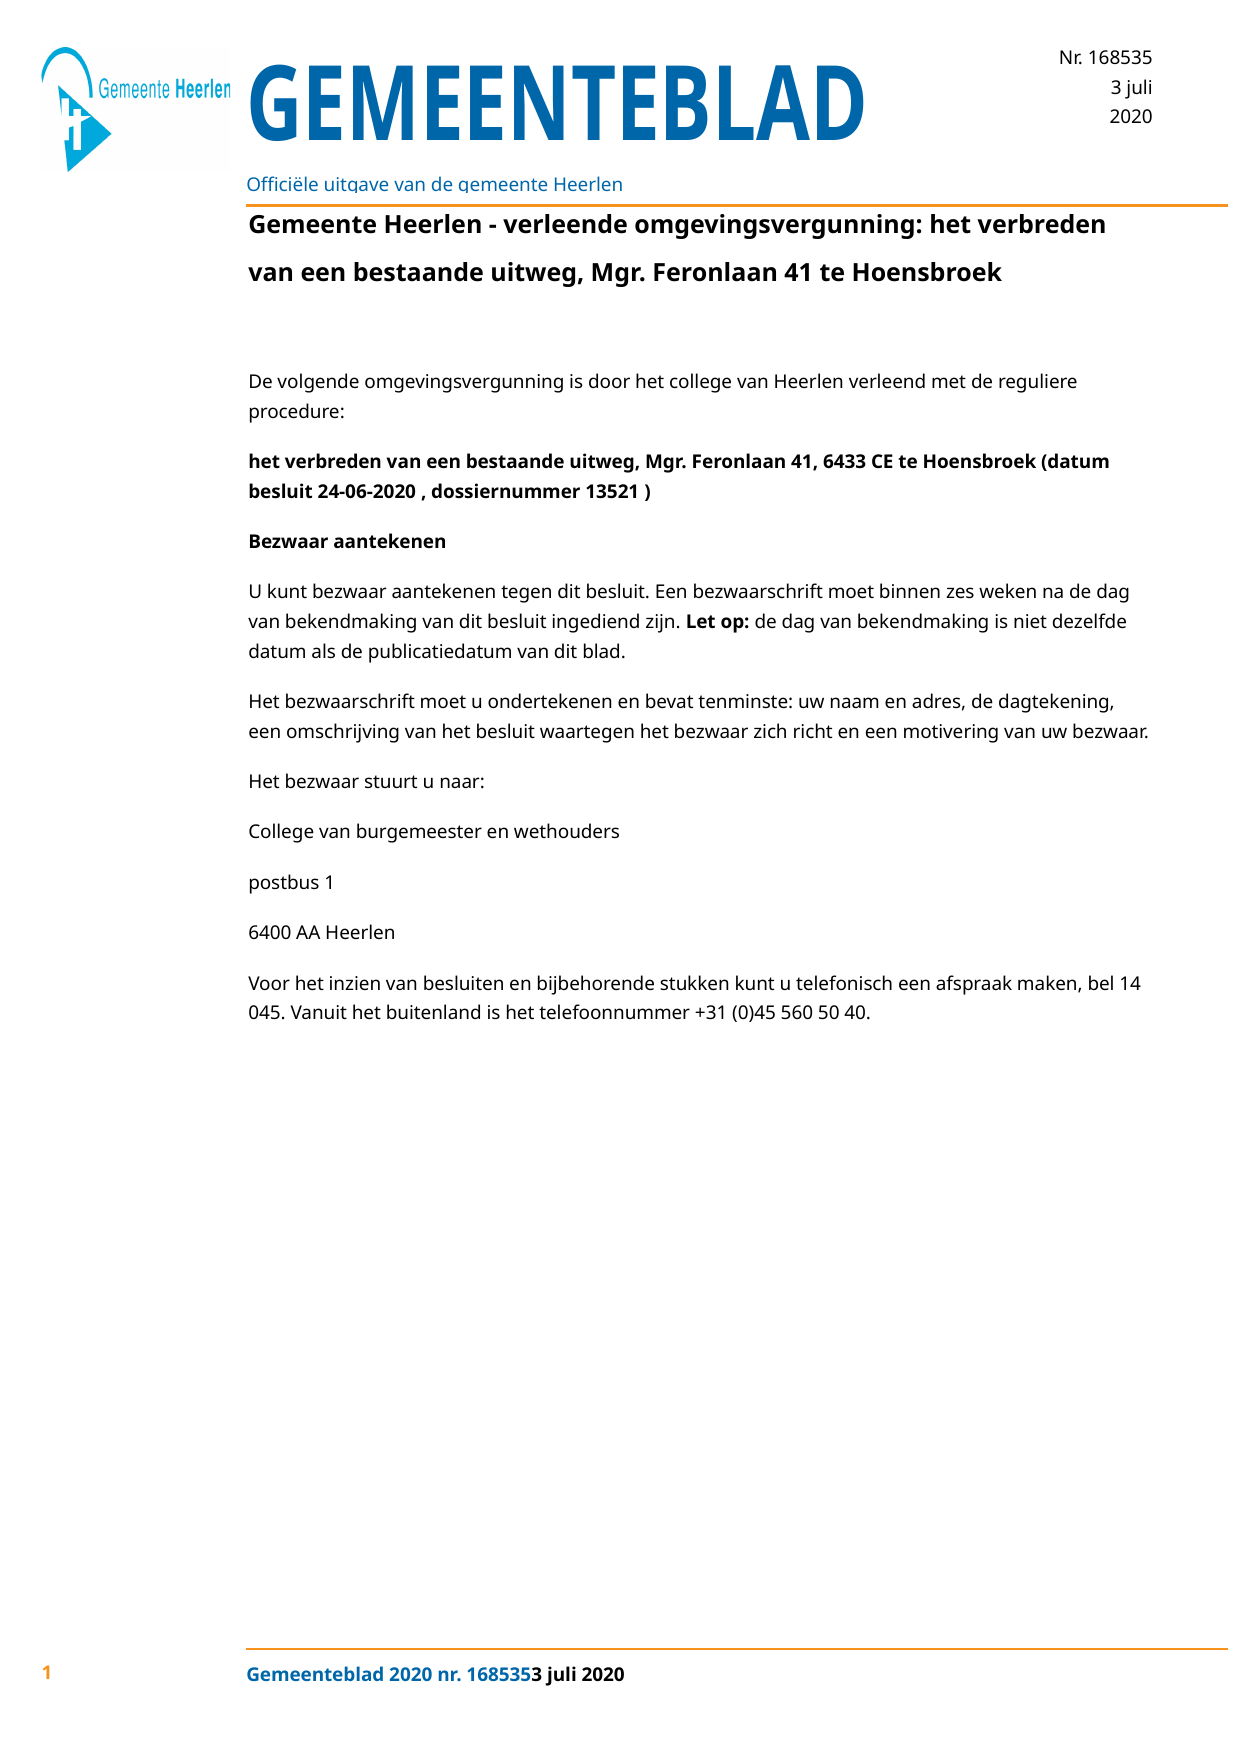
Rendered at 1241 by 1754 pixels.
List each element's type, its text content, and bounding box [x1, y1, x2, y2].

text postbus 1 [248, 869, 1152, 895]
text 6400 AA Heerlen [248, 919, 1152, 945]
text U kunt bezwaar aantekenen tegen dit besluit. Een bezwaarschrift moet binnen zes weken na de dag van bekendmaking van dit besluit ingediend zijn. Let op: de dag van bekendmaking is niet dezelfde datum als de publicatiedatum van dit blad. [248, 579, 1152, 664]
picture [41, 47, 59, 70]
text De volgende omgevingsvergunning is door het college van Heerlen verleend met de reguliere procedure: [248, 368, 1152, 424]
text College van burgemeester en wethouders [248, 819, 1152, 844]
text Het bezwaar stuurt u naar: [248, 768, 1152, 794]
text Voor het inzien van besluiten en bijbehorende stukken kunt u telefonisch een afspraak maken, bel 14 045. Vanuit het buitenland is het telefoonnummer +31 (0)45 560 50 40. [248, 970, 1152, 1025]
picture [41, 47, 231, 172]
text Gemeente Heerlen - verleende omgevingsvergunning: het verbreden van een bestaande uitweg, Mgr. Feronlaan 41 te Hoensbroek [248, 207, 1152, 288]
text Het bezwaarschrift moet u ondertekenen en bevat tenminste: uw naam en adres, de dagtekening, een omschrijving van het besluit waartegen het bezwaar zich richt en een motivering van uw bezwaar. [248, 688, 1152, 744]
text het verbreden van een bestaande uitweg, Mgr. Feronlaan 41, 6433 CE te Hoensbroek (datum besluit 24-06-2020 , dossiernummer 13521 ) [248, 448, 1152, 504]
text Bezwaar aantekenen [248, 528, 1152, 554]
